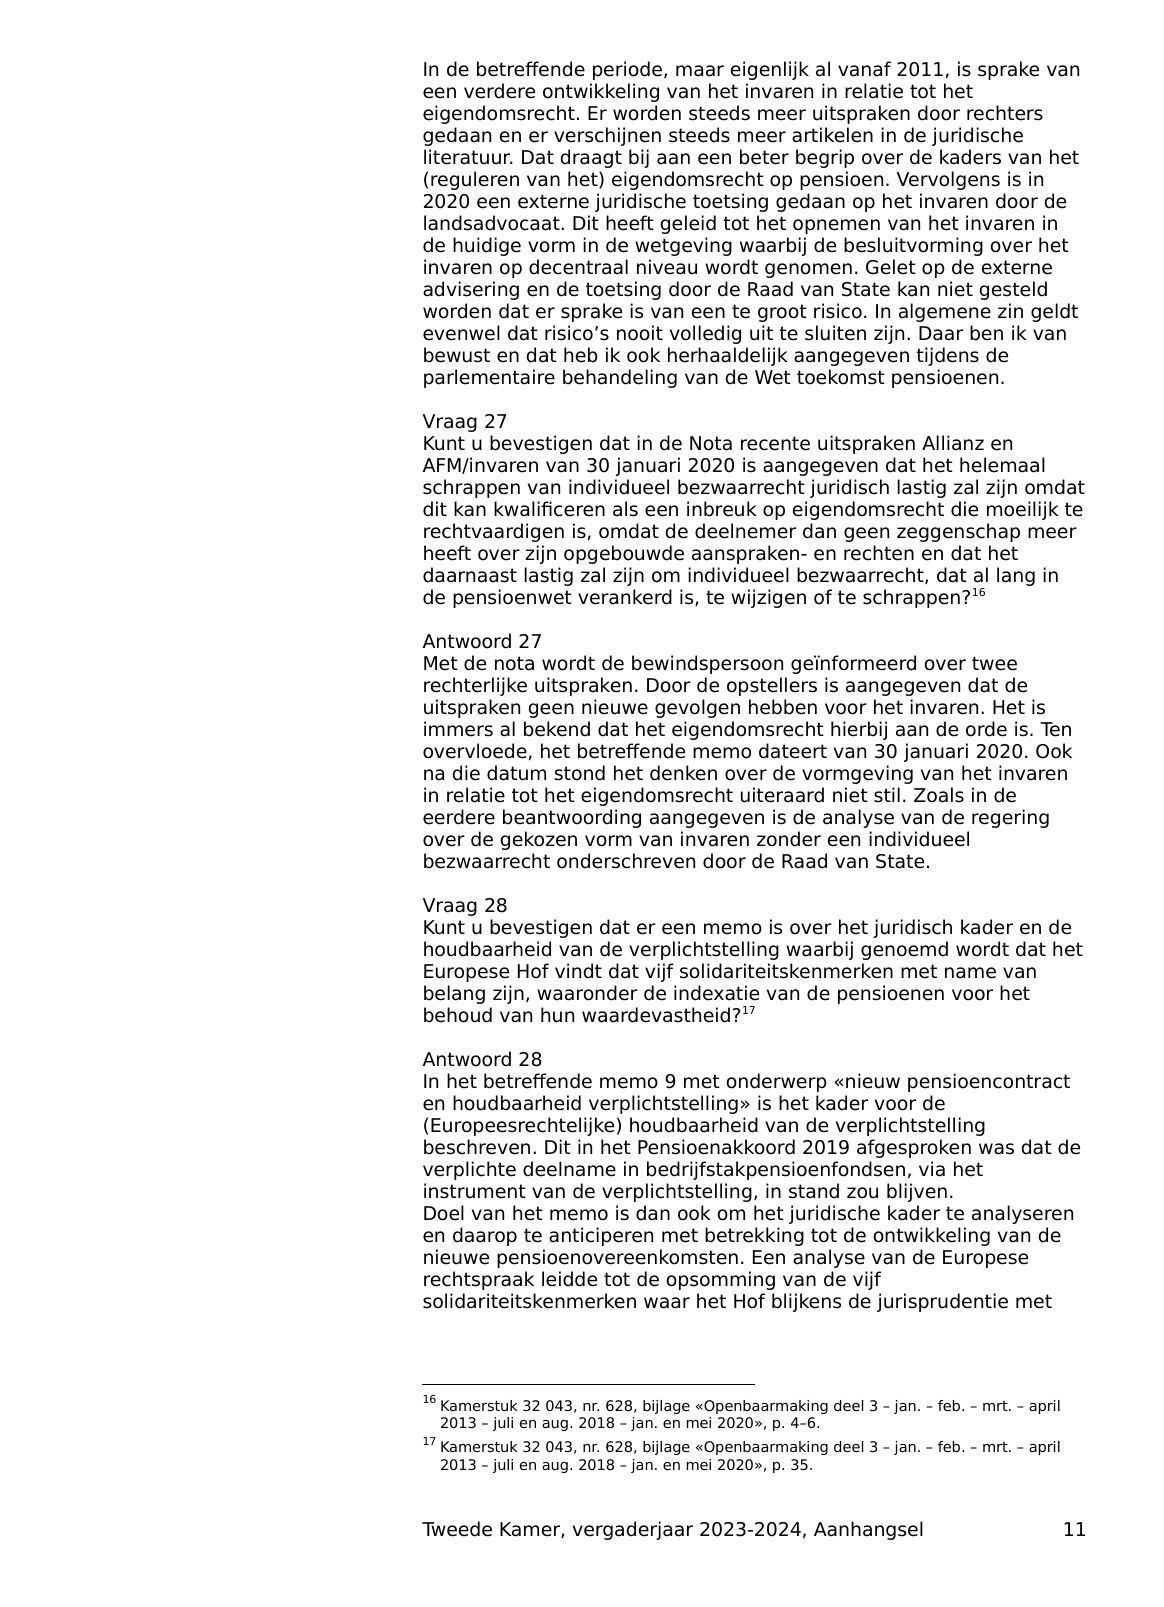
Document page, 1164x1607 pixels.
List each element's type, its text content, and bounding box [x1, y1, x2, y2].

text Vraag 27 [422, 411, 1087, 433]
text Met de nota wordt de bewindspersoon geïnformeerd over twee rechterlijke uitspraken. Door de opstellers is aangegeven dat de uitspraken geen nieuwe gevolgen hebben voor het invaren. Het is immers al bekend dat het eigendomsrecht hierbij aan de orde is. Ten overvloede, het betreffende memo dateert van 30 januari 2020. Ook na die datum stond het denken over de vormgeving van het invaren in relatie tot het eigendomsrecht uiteraard niet stil. Zoals in de eerdere beantwoording aangegeven is de analyse van de regering over de gekozen vorm van invaren zonder een individueel bezwaarrecht onderschreven door de Raad van State. [422, 653, 1087, 873]
text Doel van het memo is dan ook om het juridische kader te analyseren en daarop te anticiperen met betrekking tot de ontwikkeling van de nieuwe pensioenovereenkomsten. Een analyse van de Europese rechtspraak leidde tot de opsomming van de vijf solidariteitskenmerken waar het Hof blijkens de jurisprudentie met [422, 1203, 1087, 1313]
text In het betreffende memo 9 met onderwerp «nieuw pensioencontract en houdbaarheid verplichtstelling» is het kader voor de (Europeesrechtelijke) houdbaarheid van de verplichtstelling beschreven. Dit in het Pensioenakkoord 2019 afgesproken was dat de verplichte deelname in bedrijfstakpensioenfondsen, via het instrument van de verplichtstelling, in stand zou blijven. [422, 1071, 1087, 1203]
text Kunt u bevestigen dat er een memo is over het juridisch kader en de houdbaarheid van de verplichtstelling waarbij genoemd wordt dat het Europese Hof vindt dat vijf solidariteitskenmerken met name van belang zijn, waaronder de indexatie van de pensioenen voor het behoud van hun waardevastheid? [422, 917, 1087, 1027]
text Antwoord 27 [422, 631, 1087, 653]
text Kamerstuk 32 043, nr. 628, bijlage «Openbaarmaking deel 3 – jan. – feb. – mrt. – april 2013 – juli en aug. 2018 – jan. en mei 2020», p. 4–6. [422, 1393, 1087, 1432]
text In de betreffende periode, maar eigenlijk al vanaf 2011, is sprake van een verdere ontwikkeling van het invaren in relatie tot het eigendomsrecht. Er worden steeds meer uitspraken door rechters gedaan en er verschijnen steeds meer artikelen in de juridische literatuur. Dat draagt bij aan een beter begrip over de kaders van het (reguleren van het) eigendomsrecht op pensioen. Vervolgens is in 2020 een externe juridische toetsing gedaan op het invaren door de landsadvocaat. Dit heeft geleid tot het opnemen van het invaren in de huidige vorm in de wetgeving waarbij de besluitvorming over het invaren op decentraal niveau wordt genomen. Gelet op de externe advisering en de toetsing door de Raad van State kan niet gesteld worden dat er sprake is van een te groot risico. In algemene zin geldt evenwel dat risico’s nooit volledig uit te sluiten zijn. Daar ben ik van bewust en dat heb ik ook herhaaldelijk aangegeven tijdens de parlementaire behandeling van de Wet toekomst pensioenen. [422, 59, 1087, 389]
text Vraag 28 [422, 895, 1087, 917]
text Kunt u bevestigen dat in de Nota recente uitspraken Allianz en AFM/invaren van 30 januari 2020 is aangegeven dat het helemaal schrappen van individueel bezwaarrecht juridisch lastig zal zijn omdat dit kan kwalificeren als een inbreuk op eigendomsrecht die moeilijk te rechtvaardigen is, omdat de deelnemer dan geen zeggenschap meer heeft over zijn opgebouwde aanspraken- en rechten en dat het daarnaast lastig zal zijn om individueel bezwaarrecht, dat al lang in de pensioenwet verankerd is, te wijzigen of te schrappen? [422, 433, 1087, 609]
text Kamerstuk 32 043, nr. 628, bijlage «Openbaarmaking deel 3 – jan. – feb. – mrt. – april 2013 – juli en aug. 2018 – jan. en mei 2020», p. 35. [422, 1435, 1087, 1474]
text Antwoord 28 [422, 1049, 1087, 1071]
